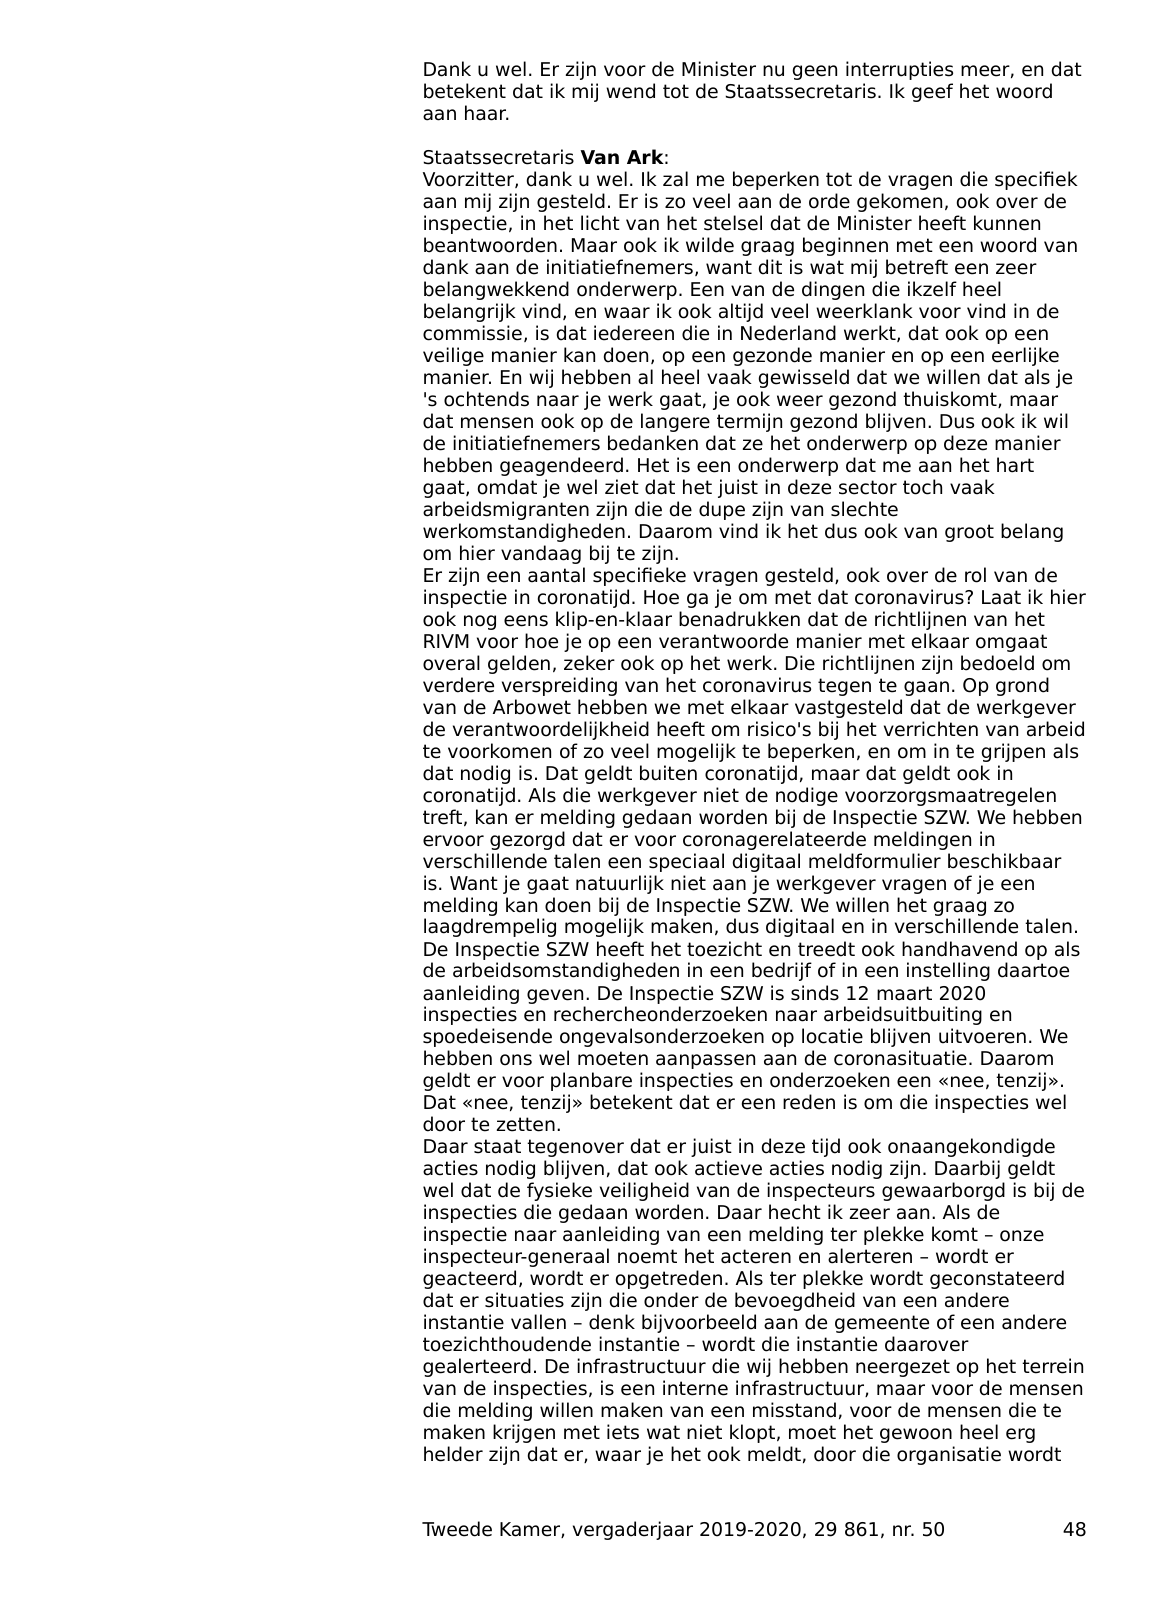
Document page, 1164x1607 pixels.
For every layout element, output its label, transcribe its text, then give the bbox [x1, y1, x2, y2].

text Voorzitter, dank u wel. Ik zal me beperken tot de vragen die specifiek aan mij zijn gesteld. Er is zo veel aan de orde gekomen, ook over de inspectie, in het licht van het stelsel dat de Minister heeft kunnen beantwoorden. Maar ook ik wilde graag beginnen met een woord van dank aan de initiatiefnemers, want dit is wat mij betreft een zeer belangwekkend onderwerp. Een van de dingen die ikzelf heel belangrijk vind, en waar ik ook altijd veel weerklank voor vind in de commissie, is dat iedereen die in Nederland werkt, dat ook op een veilige manier kan doen, op een gezonde manier en op een eerlijke manier. En wij hebben al heel vaak gewisseld dat we willen dat als je 's ochtends naar je werk gaat, je ook weer gezond thuiskomt, maar dat mensen ook op de langere termijn gezond blijven. Dus ook ik wil de initiatiefnemers bedanken dat ze het onderwerp op deze manier hebben geagendeerd. Het is een onderwerp dat me aan het hart gaat, omdat je wel ziet dat het juist in deze sector toch vaak arbeidsmigranten zijn die de dupe zijn van slechte werkomstandigheden. Daarom vind ik het dus ook van groot belang om hier vandaag bij te zijn. [422, 169, 1087, 565]
text Daar staat tegenover dat er juist in deze tijd ook onaangekondigde acties nodig blijven, dat ook actieve acties nodig zijn. Daarbij geldt wel dat de fysieke veiligheid van de inspecteurs gewaarborgd is bij de inspecties die gedaan worden. Daar hecht ik zeer aan. Als de inspectie naar aanleiding van een melding ter plekke komt – onze inspecteur-generaal noemt het acteren en alerteren – wordt er geacteerd, wordt er opgetreden. Als ter plekke wordt geconstateerd dat er situaties zijn die onder de bevoegdheid van een andere instantie vallen – denk bijvoorbeeld aan de gemeente of een andere toezichthoudende instantie – wordt die instantie daarover gealerteerd. De infrastructuur die wij hebben neergezet op het terrein van de inspecties, is een interne infrastructuur, maar voor de mensen die melding willen maken van een misstand, voor de mensen die te maken krijgen met iets wat niet klopt, moet het gewoon heel erg helder zijn dat er, waar je het ook meldt, door die organisatie wordt [422, 1136, 1087, 1466]
text Er zijn een aantal specifieke vragen gesteld, ook over de rol van de inspectie in coronatijd. Hoe ga je om met dat coronavirus? Laat ik hier ook nog eens klip-en-klaar benadrukken dat de richtlijnen van het RIVM voor hoe je op een verantwoorde manier met elkaar omgaat overal gelden, zeker ook op het werk. Die richtlijnen zijn bedoeld om verdere verspreiding van het coronavirus tegen te gaan. Op grond van de Arbowet hebben we met elkaar vastgesteld dat de werkgever de verantwoordelijkheid heeft om risico's bij het verrichten van arbeid te voorkomen of zo veel mogelijk te beperken, en om in te grijpen als dat nodig is. Dat geldt buiten coronatijd, maar dat geldt ook in coronatijd. Als die werkgever niet de nodige voorzorgsmaatregelen treft, kan er melding gedaan worden bij de Inspectie SZW. We hebben ervoor gezorgd dat er voor coronagerelateerde meldingen in verschillende talen een speciaal digitaal meldformulier beschikbaar is. Want je gaat natuurlijk niet aan je werkgever vragen of je een melding kan doen bij de Inspectie SZW. We willen het graag zo laagdrempelig mogelijk maken, dus digitaal en in verschillende talen. [422, 565, 1087, 938]
text De Inspectie SZW heeft het toezicht en treedt ook handhavend op als de arbeidsomstandigheden in een bedrijf of in een instelling daartoe aanleiding geven. De Inspectie SZW is sinds 12 maart 2020 inspecties en rechercheonderzoeken naar arbeidsuitbuiting en spoedeisende ongevalsonderzoeken op locatie blijven uitvoeren. We hebben ons wel moeten aanpassen aan de coronasituatie. Daarom geldt er voor planbare inspecties en onderzoeken een «nee, tenzij». Dat «nee, tenzij» betekent dat er een reden is om die inspecties wel door te zetten. [422, 938, 1087, 1136]
text Staatssecretaris Van Ark: [422, 147, 1087, 169]
text Dank u wel. Er zijn voor de Minister nu geen interrupties meer, en dat betekent dat ik mij wend tot de Staatssecretaris. Ik geef het woord aan haar. [422, 59, 1087, 125]
